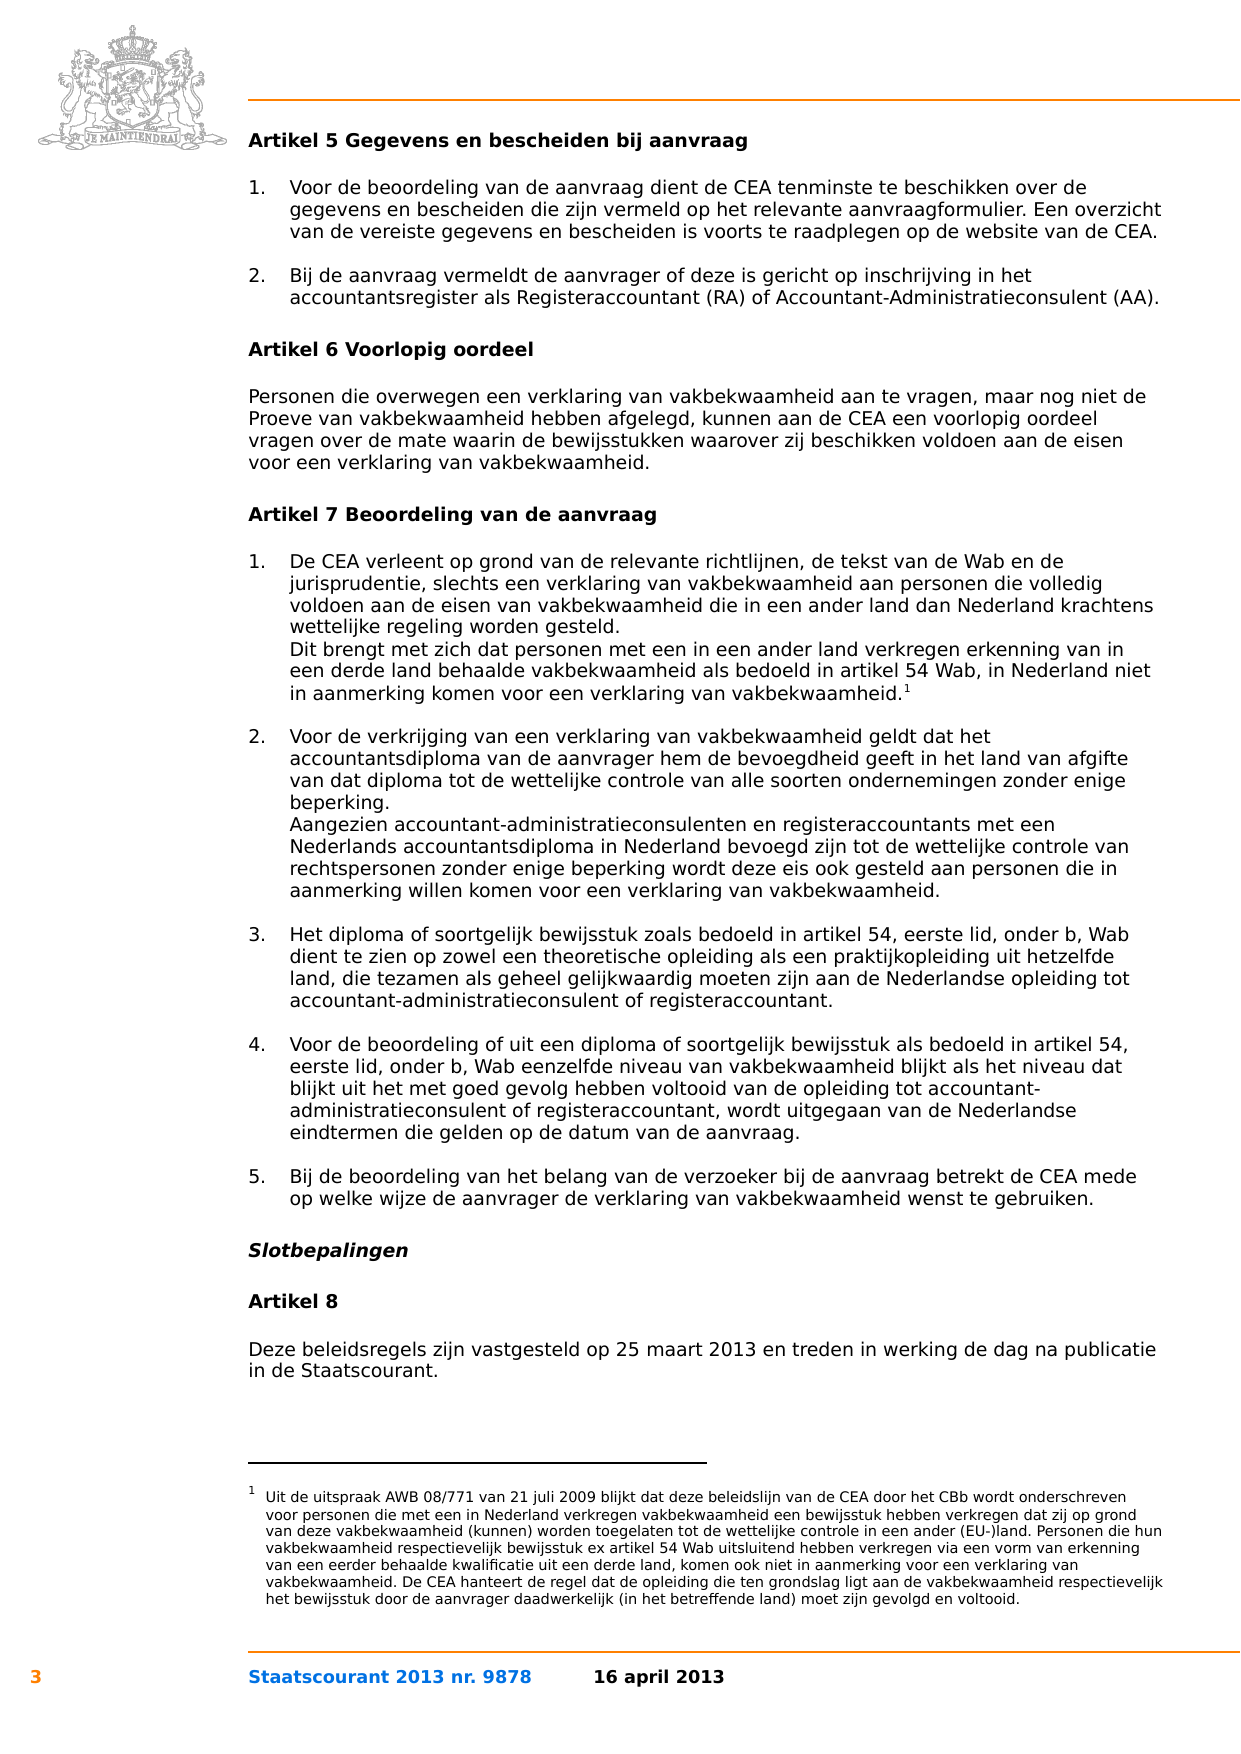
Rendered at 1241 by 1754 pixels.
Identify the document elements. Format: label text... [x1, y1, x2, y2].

text Deze beleidsregels zijn vastgesteld op 25 maart 2013 en treden in werking de dag na publicatie in de Staatscourant. [248, 1338, 1163, 1382]
text Uit de uitspraak AWB 08/771 van 21 juli 2009 blijkt dat deze beleidslijn van de CEA door het CBb wordt onderschreven voor personen die met een in Nederland verkregen vakbekwaamheid een bewijsstuk hebben verkregen dat zij op grond van deze vakbekwaamheid (kunnen) worden toegelaten tot de wettelijke controle in een ander (EU-)land. Personen die hun vakbekwaamheid respectievelijk bewijsstuk ex artikel 54 Wab uitsluitend hebben verkregen via een vorm van erkenning van een eerder behaalde kwalificatie uit een derde land, komen ook niet in aanmerking voor een verklaring van vakbekwaamheid. De CEA hanteert de regel dat de opleiding die ten grondslag ligt aan de vakbekwaamheid respectievelijk het bewijsstuk door de aanvrager daadwerkelijk (in het betreffende land) moet zijn gevolgd en voltooid. [248, 1484, 1163, 1608]
text 4. Voor de beoordeling of uit een diploma of soortgelijk bewijsstuk als bedoeld in artikel 54, eerste lid, onder b, Wab eenzelfde niveau van vakbekwaamheid blijkt als het niveau dat blijkt uit het met goed gevolg hebben voltooid van de opleiding tot accountant-administratieconsulent of registeraccountant, wordt uitgegaan van de Nederlandse eindtermen die gelden op de datum van de aanvraag. [248, 1034, 1163, 1144]
text Dit brengt met zich dat personen met een in een ander land verkregen erkenning van in een derde land behaalde vakbekwaamheid als bedoeld in artikel 54 Wab, in Nederland niet in aanmerking komen voor een verklaring van vakbekwaamheid. [289, 638, 1163, 704]
text 2. Voor de verkrijging van een verklaring van vakbekwaamheid geldt dat het accountantsdiploma van de aanvrager hem de bevoegdheid geeft in het land van afgifte van dat diploma tot de wettelijke controle van alle soorten ondernemingen zonder enige beperking. [248, 726, 1163, 814]
subtitle Artikel 6 Voorlopig oordeel [248, 339, 1163, 361]
subtitle Slotbepalingen [248, 1239, 1163, 1261]
subtitle Artikel 8 [248, 1291, 1163, 1313]
text Aangezien accountant-administratieconsulenten en registeraccountants met een Nederlands accountantsdiploma in Nederland bevoegd zijn tot de wettelijke controle van rechtspersonen zonder enige beperking wordt deze eis ook gesteld aan personen die in aanmerking willen komen voor een verklaring van vakbekwaamheid. [289, 814, 1163, 902]
picture [38, 25, 227, 150]
text 3. Het diploma of soortgelijk bewijsstuk zoals bedoeld in artikel 54, eerste lid, onder b, Wab dient te zien op zowel een theoretische opleiding als een praktijkopleiding uit hetzelfde land, die tezamen als geheel gelijkwaardig moeten zijn aan de Nederlandse opleiding tot accountant-administratieconsulent of registeraccountant. [248, 924, 1163, 1012]
text Personen die overwegen een verklaring van vakbekwaamheid aan te vragen, maar nog niet de Proeve van vakbekwaamheid hebben afgelegd, kunnen aan de CEA een voorlopig oordeel vragen over de mate waarin de bewijsstukken waarover zij beschikken voldoen aan de eisen voor een verklaring van vakbekwaamheid. [248, 386, 1163, 473]
text 2. Bij de aanvraag vermeldt de aanvrager of deze is gericht op inschrijving in het accountantsregister als Registeraccountant (RA) of Accountant-Administratieconsulent (AA). [248, 265, 1163, 309]
text 5. Bij de beoordeling van het belang van de verzoeker bij de aanvraag betrekt de CEA mede op welke wijze de aanvrager de verklaring van vakbekwaamheid wenst te gebruiken. [248, 1166, 1163, 1209]
subtitle Artikel 7 Beoordeling van de aanvraag [248, 503, 1163, 526]
text 1. Voor de beoordeling van de aanvraag dient de CEA tenminste te beschikken over de gegevens en bescheiden die zijn vermeld op het relevante aanvraagformulier. Een overzicht van de vereiste gegevens en bescheiden is voorts te raadplegen op de website van de CEA. [248, 177, 1163, 243]
text 1. De CEA verleent op grond van de relevante richtlijnen, de tekst van de Wab en de jurisprudentie, slechts een verklaring van vakbekwaamheid aan personen die volledig voldoen aan de eisen van vakbekwaamheid die in een ander land dan Nederland krachtens wettelijke regeling worden gesteld. [248, 551, 1163, 638]
subtitle Artikel 5 Gegevens en bescheiden bij aanvraag [248, 130, 1163, 152]
